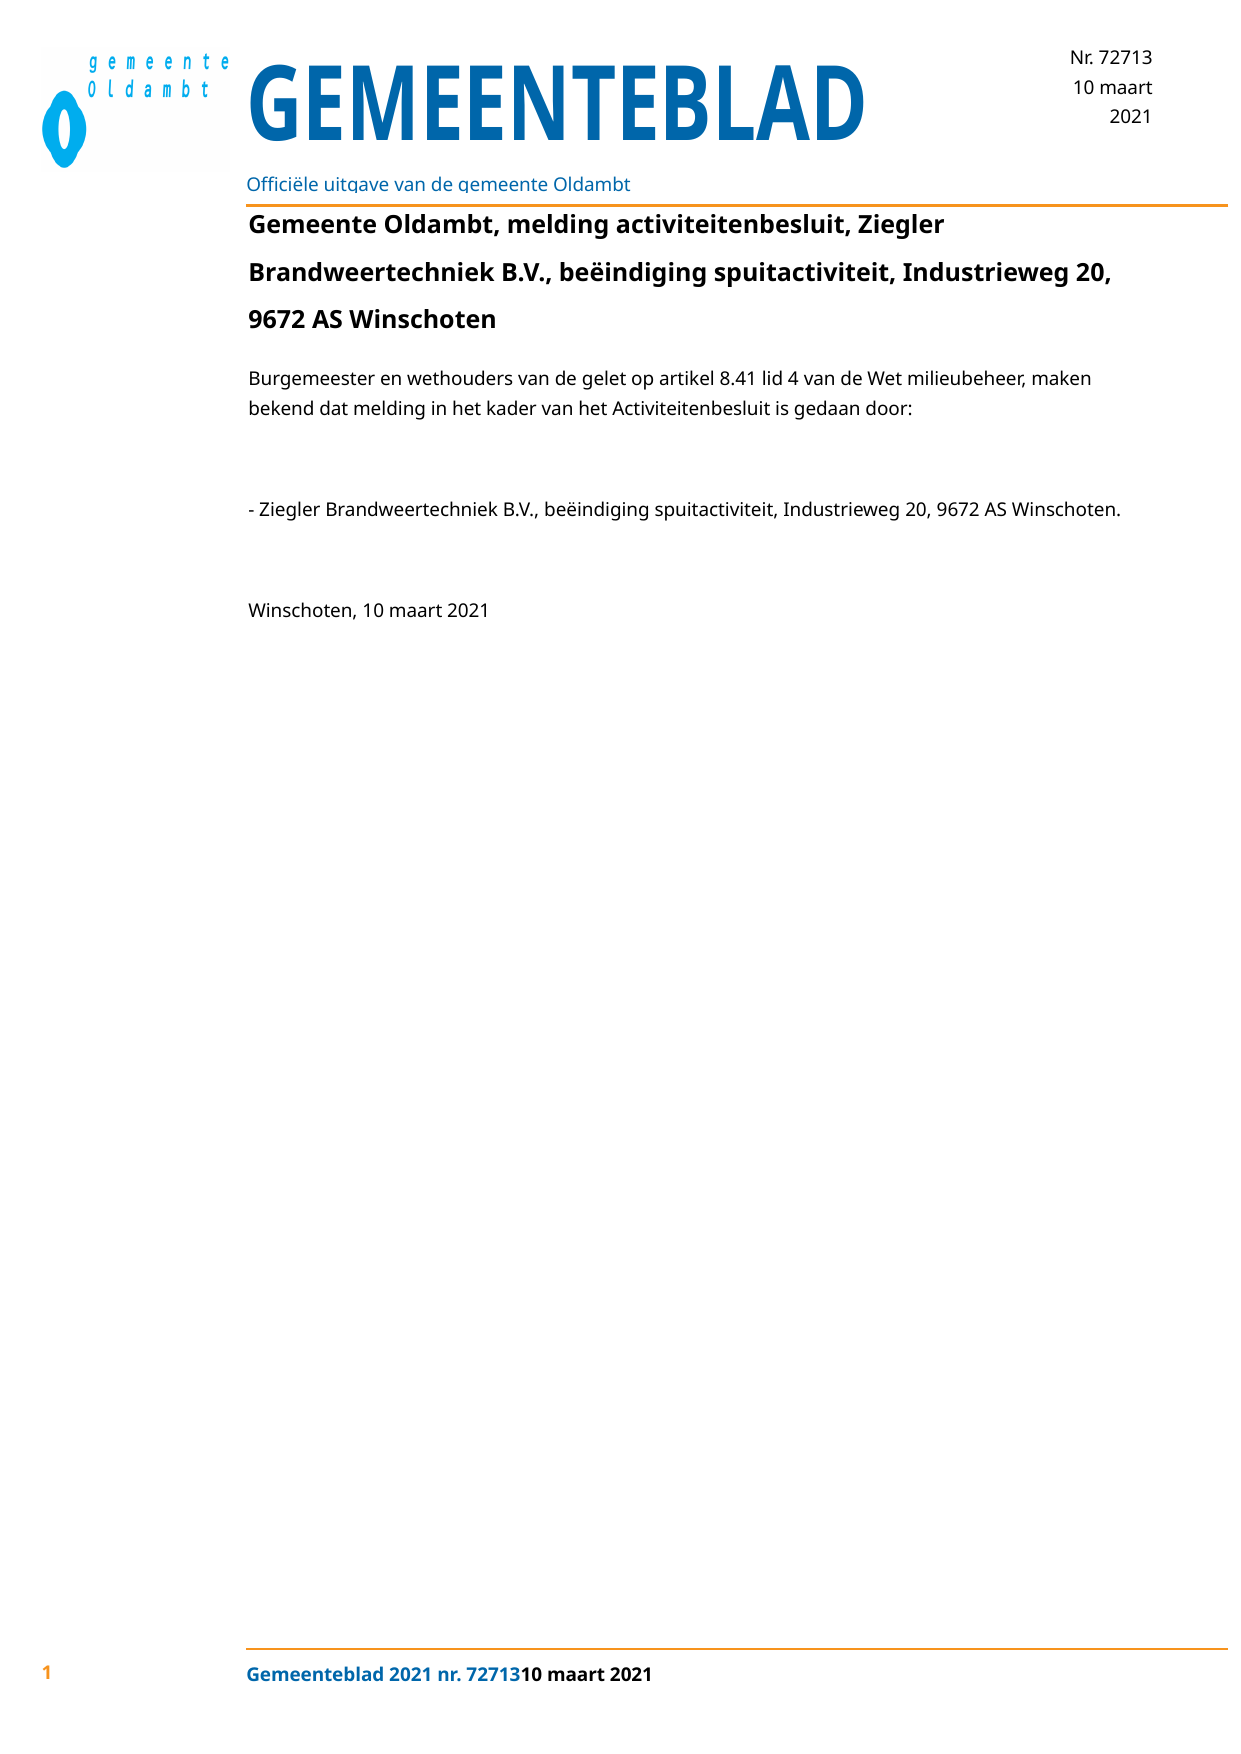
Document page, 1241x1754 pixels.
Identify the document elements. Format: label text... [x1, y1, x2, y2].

text Winschoten, 10 maart 2021 [248, 597, 1152, 622]
picture [41, 47, 231, 172]
text Burgemeester en wethouders van de gelet op artikel 8.41 lid 4 van de Wet milieubeheer, maken bekend dat melding in het kader van het Activiteitenbesluit is gedaan door: [248, 366, 1152, 421]
text Gemeente Oldambt, melding activiteitenbesluit, Ziegler Brandweertechniek B.V., beëindiging spuitactiviteit, Industrieweg 20, 9672 AS Winschoten [248, 207, 1152, 336]
text - Ziegler Brandweertechniek B.V., beëindiging spuitactiviteit, Industrieweg 20, 9672 AS Winschoten. [248, 496, 1152, 522]
